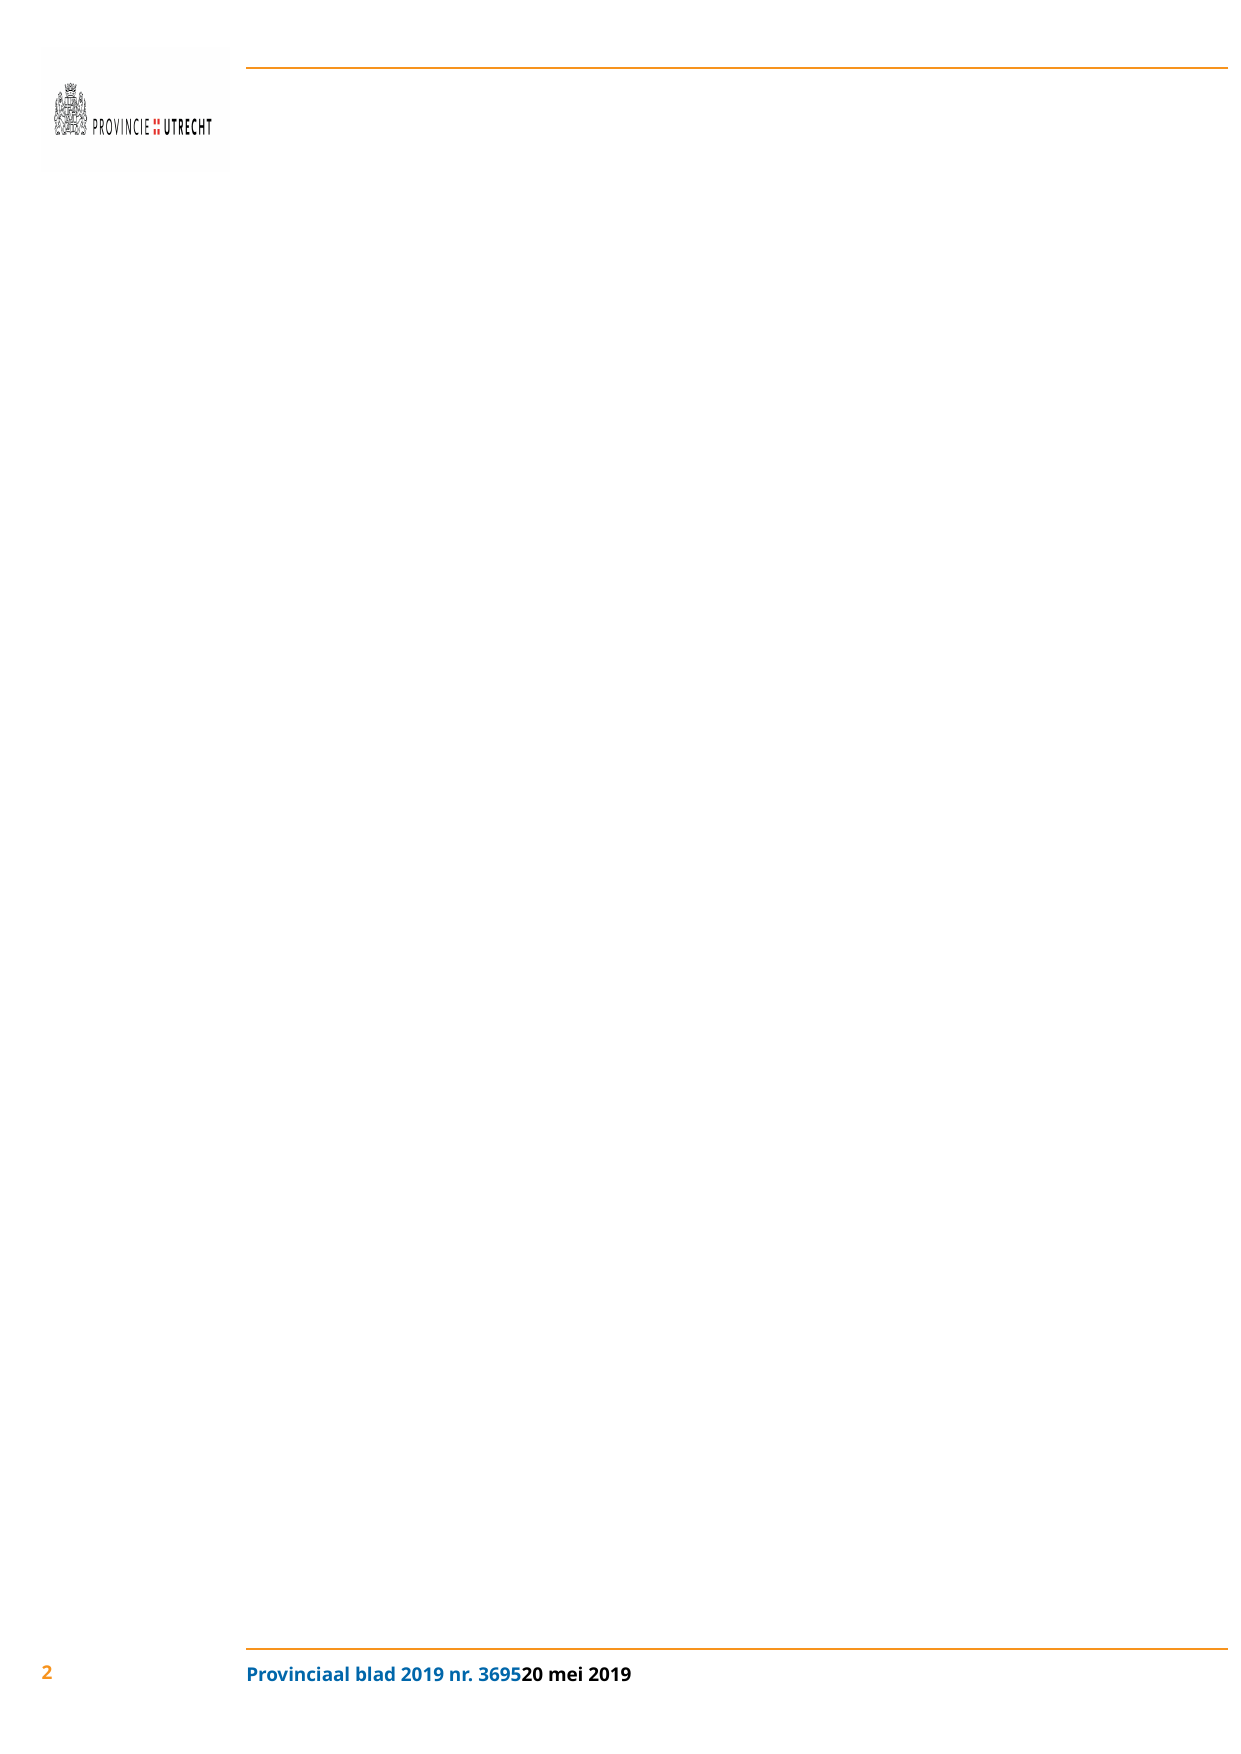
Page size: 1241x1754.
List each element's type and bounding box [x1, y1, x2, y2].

picture [41, 47, 231, 172]
